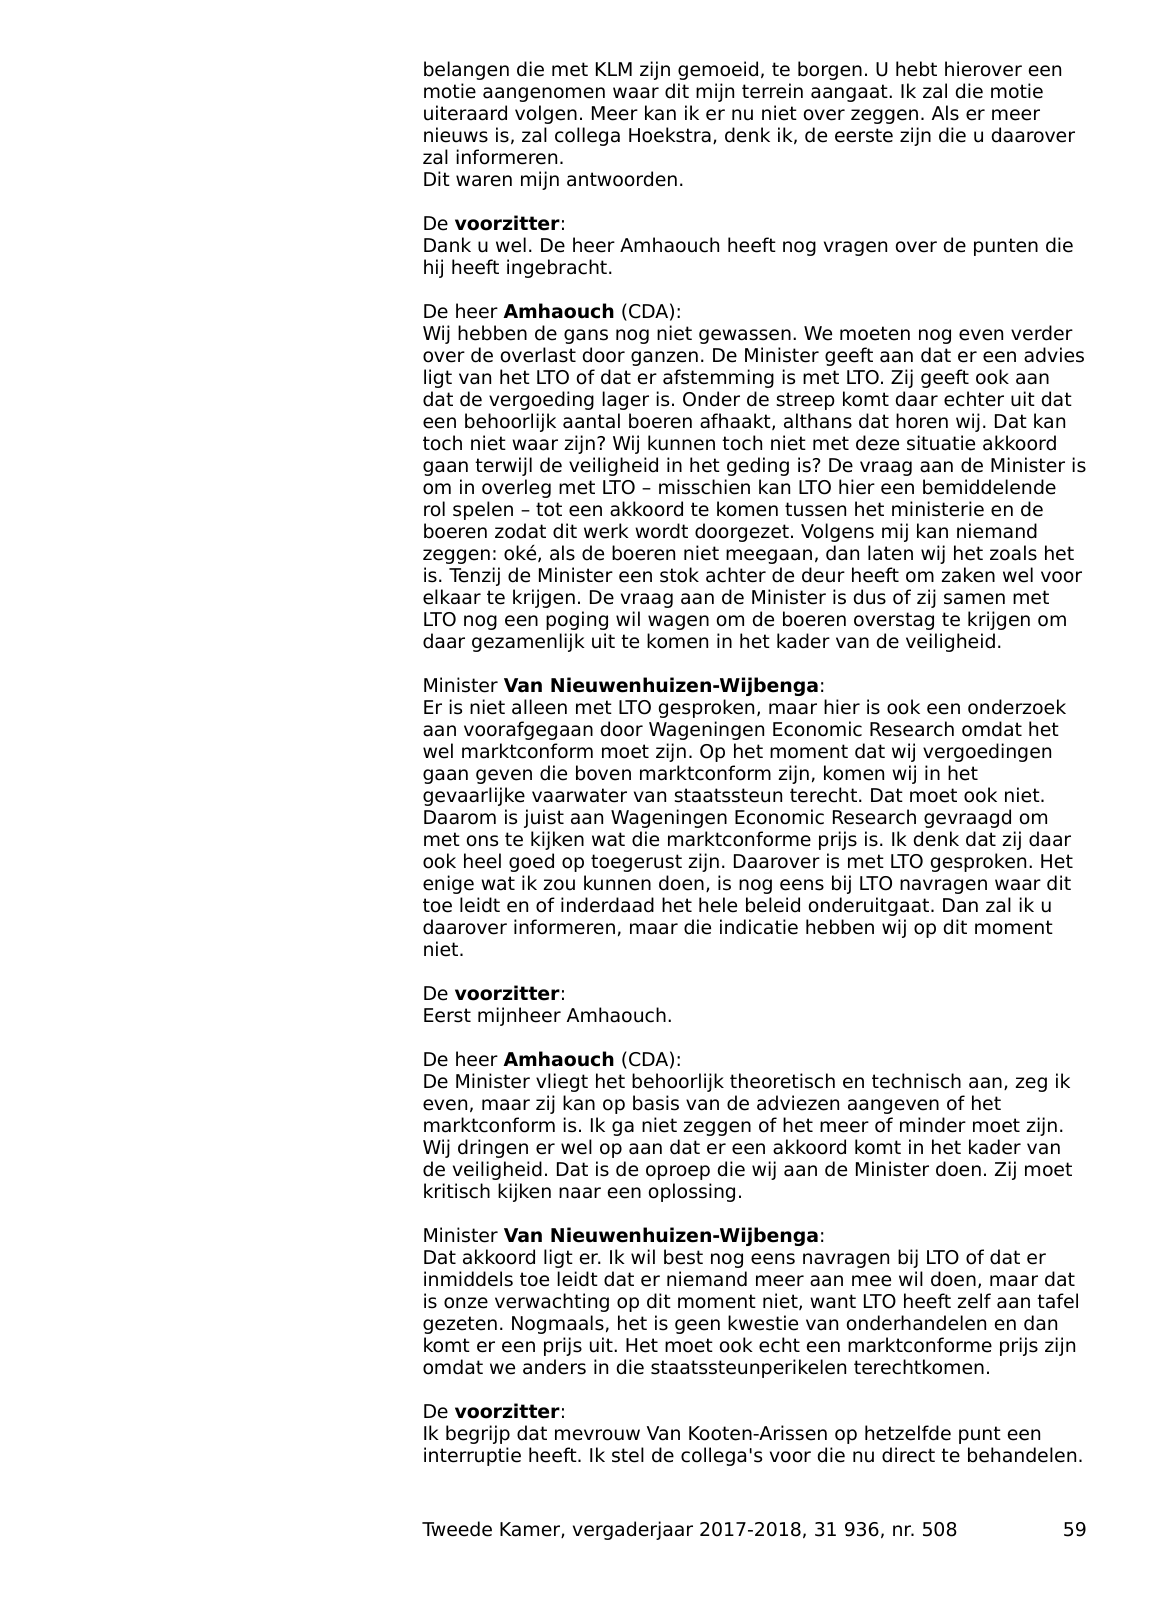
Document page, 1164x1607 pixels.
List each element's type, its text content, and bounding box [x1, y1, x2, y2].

text Eerst mijnheer Amhaouch. [422, 1005, 1087, 1027]
text Ik begrijp dat mevrouw Van Kooten-Arissen op hetzelfde punt een interruptie heeft. Ik stel de collega's voor die nu direct te behandelen. [422, 1423, 1087, 1467]
text De voorzitter: [422, 1401, 1087, 1423]
text belangen die met KLM zijn gemoeid, te borgen. U hebt hierover een motie aangenomen waar dit mijn terrein aangaat. Ik zal die motie uiteraard volgen. Meer kan ik er nu niet over zeggen. Als er meer nieuws is, zal collega Hoekstra, denk ik, de eerste zijn die u daarover zal informeren. [422, 59, 1087, 169]
text Dank u wel. De heer Amhaouch heeft nog vragen over de punten die hij heeft ingebracht. [422, 235, 1087, 279]
text De heer Amhaouch (CDA): [422, 301, 1087, 323]
text Wij hebben de gans nog niet gewassen. We moeten nog even verder over de overlast door ganzen. De Minister geeft aan dat er een advies ligt van het LTO of dat er afstemming is met LTO. Zij geeft ook aan dat de vergoeding lager is. Onder de streep komt daar echter uit dat een behoorlijk aantal boeren afhaakt, althans dat horen wij. Dat kan toch niet waar zijn? Wij kunnen toch niet met deze situatie akkoord gaan terwijl de veiligheid in het geding is? De vraag aan de Minister is om in overleg met LTO – misschien kan LTO hier een bemiddelende rol spelen – tot een akkoord te komen tussen het ministerie en de boeren zodat dit werk wordt doorgezet. Volgens mij kan niemand zeggen: oké, als de boeren niet meegaan, dan laten wij het zoals het is. Tenzij de Minister een stok achter de deur heeft om zaken wel voor elkaar te krijgen. De vraag aan de Minister is dus of zij samen met LTO nog een poging wil wagen om de boeren overstag te krijgen om daar gezamenlijk uit te komen in het kader van de veiligheid. [422, 323, 1087, 653]
text De heer Amhaouch (CDA): [422, 1049, 1087, 1071]
text Dat akkoord ligt er. Ik wil best nog eens navragen bij LTO of dat er inmiddels toe leidt dat er niemand meer aan mee wil doen, maar dat is onze verwachting op dit moment niet, want LTO heeft zelf aan tafel gezeten. Nogmaals, het is geen kwestie van onderhandelen en dan komt er een prijs uit. Het moet ook echt een marktconforme prijs zijn omdat we anders in die staatssteunperikelen terechtkomen. [422, 1247, 1087, 1379]
text De Minister vliegt het behoorlijk theoretisch en technisch aan, zeg ik even, maar zij kan op basis van de adviezen aangeven of het marktconform is. Ik ga niet zeggen of het meer of minder moet zijn. Wij dringen er wel op aan dat er een akkoord komt in het kader van de veiligheid. Dat is de oproep die wij aan de Minister doen. Zij moet kritisch kijken naar een oplossing. [422, 1071, 1087, 1203]
text De voorzitter: [422, 983, 1087, 1005]
text Dit waren mijn antwoorden. [422, 169, 1087, 191]
text De voorzitter: [422, 213, 1087, 235]
text Er is niet alleen met LTO gesproken, maar hier is ook een onderzoek aan voorafgegaan door Wageningen Economic Research omdat het wel marktconform moet zijn. Op het moment dat wij vergoedingen gaan geven die boven marktconform zijn, komen wij in het gevaarlijke vaarwater van staatssteun terecht. Dat moet ook niet. Daarom is juist aan Wageningen Economic Research gevraagd om met ons te kijken wat die marktconforme prijs is. Ik denk dat zij daar ook heel goed op toegerust zijn. Daarover is met LTO gesproken. Het enige wat ik zou kunnen doen, is nog eens bij LTO navragen waar dit toe leidt en of inderdaad het hele beleid onderuitgaat. Dan zal ik u daarover informeren, maar die indicatie hebben wij op dit moment niet. [422, 697, 1087, 961]
text Minister Van Nieuwenhuizen-Wijbenga: [422, 675, 1087, 697]
text Minister Van Nieuwenhuizen-Wijbenga: [422, 1225, 1087, 1247]
